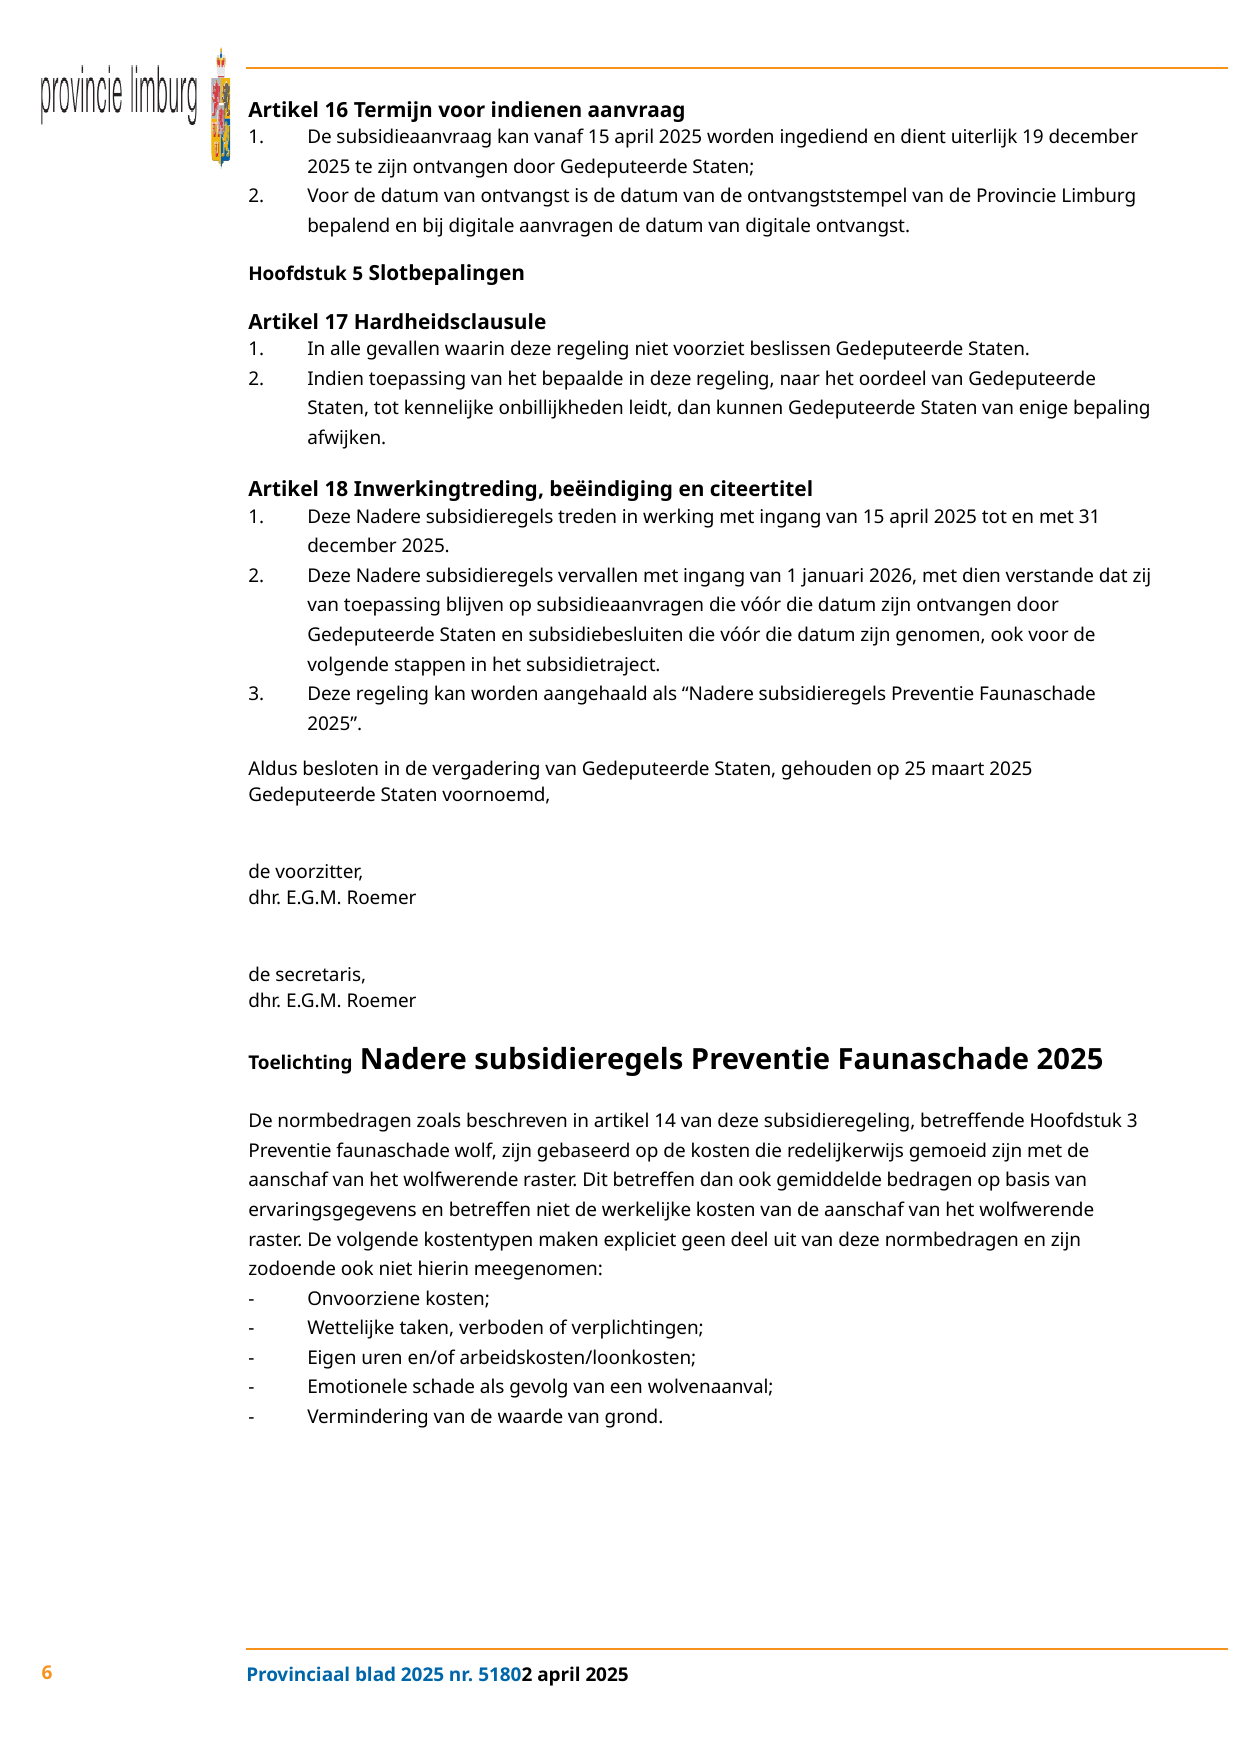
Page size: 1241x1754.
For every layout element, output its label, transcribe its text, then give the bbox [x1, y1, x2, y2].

list Voor de datum van ontvangst is de datum van de ontvangststempel van de Provincie Limburg bepalend en bij digitale aanvragen de datum van digitale ontvangst. [248, 182, 1152, 238]
text Toelichting Nadere subsidieregels Preventie Faunaschade 2025 [248, 1039, 1152, 1078]
list Deze regeling kan worden aangehaald als “Nadere subsidieregels Preventie Faunaschade 2025”. [248, 680, 1152, 736]
picture [41, 47, 231, 172]
text de voorzitter, [248, 858, 1152, 884]
text dhr. E.G.M. Roemer [248, 987, 1152, 1013]
text de secretaris, [248, 961, 1152, 987]
text Artikel 17 Hardheidsclausule [248, 307, 1152, 335]
list Vermindering van de waarde van grond. [248, 1403, 1152, 1429]
text De normbedragen zoals beschreven in artikel 14 van deze subsidieregeling, betreffende Hoofdstuk 3 Preventie faunaschade wolf, zijn gebaseerd op de kosten die redelijkerwijs gemoeid zijn met de aanschaf van het wolfwerende raster. Dit betreffen dan ook gemiddelde bedragen op basis van ervaringsgegevens en betreffen niet de werkelijke kosten van de aanschaf van het wolfwerende raster. De volgende kostentypen maken expliciet geen deel uit van deze normbedragen en zijn zodoende ook niet hierin meegenomen: [248, 1107, 1152, 1281]
text Hoofdstuk 5 Slotbepalingen [248, 258, 1152, 286]
list Wettelijke taken, verboden of verplichtingen; [248, 1314, 1152, 1340]
list In alle gevallen waarin deze regeling niet voorziet beslissen Gedeputeerde Staten. [248, 335, 1152, 361]
list Deze Nadere subsidieregels vervallen met ingang van 1 januari 2026, met dien verstande dat zij van toepassing blijven op subsidieaanvragen die vóór die datum zijn ontvangen door Gedeputeerde Staten en subsidiebesluiten die vóór die datum zijn genomen, ook voor de volgende stappen in het subsidietraject. [248, 562, 1152, 677]
list Onvoorziene kosten; [248, 1285, 1152, 1311]
text Artikel 16 Termijn voor indienen aanvraag [248, 95, 1152, 123]
list Eigen uren en/of arbeidskosten/loonkosten; [248, 1344, 1152, 1370]
text Aldus besloten in de vergadering van Gedeputeerde Staten, gehouden op 25 maart 2025 Gedeputeerde Staten voornoemd, [248, 756, 1152, 807]
text Artikel 18 Inwerkingtreding, beëindiging en citeertitel [248, 474, 1152, 503]
list Emotionele schade als gevolg van een wolvenaanval; [248, 1374, 1152, 1399]
list Deze Nadere subsidieregels treden in werking met ingang van 15 april 2025 tot en met 31 december 2025. [248, 503, 1152, 558]
list De subsidieaanvraag kan vanaf 15 april 2025 worden ingediend en dient uiterlijk 19 december 2025 te zijn ontvangen door Gedeputeerde Staten; [248, 123, 1152, 178]
text dhr. E.G.M. Roemer [248, 884, 1152, 910]
list Indien toepassing van het bepaalde in deze regeling, naar het oordeel van Gedeputeerde Staten, tot kennelijke onbillijkheden leidt, dan kunnen Gedeputeerde Staten van enige bepaling afwijken. [248, 365, 1152, 450]
